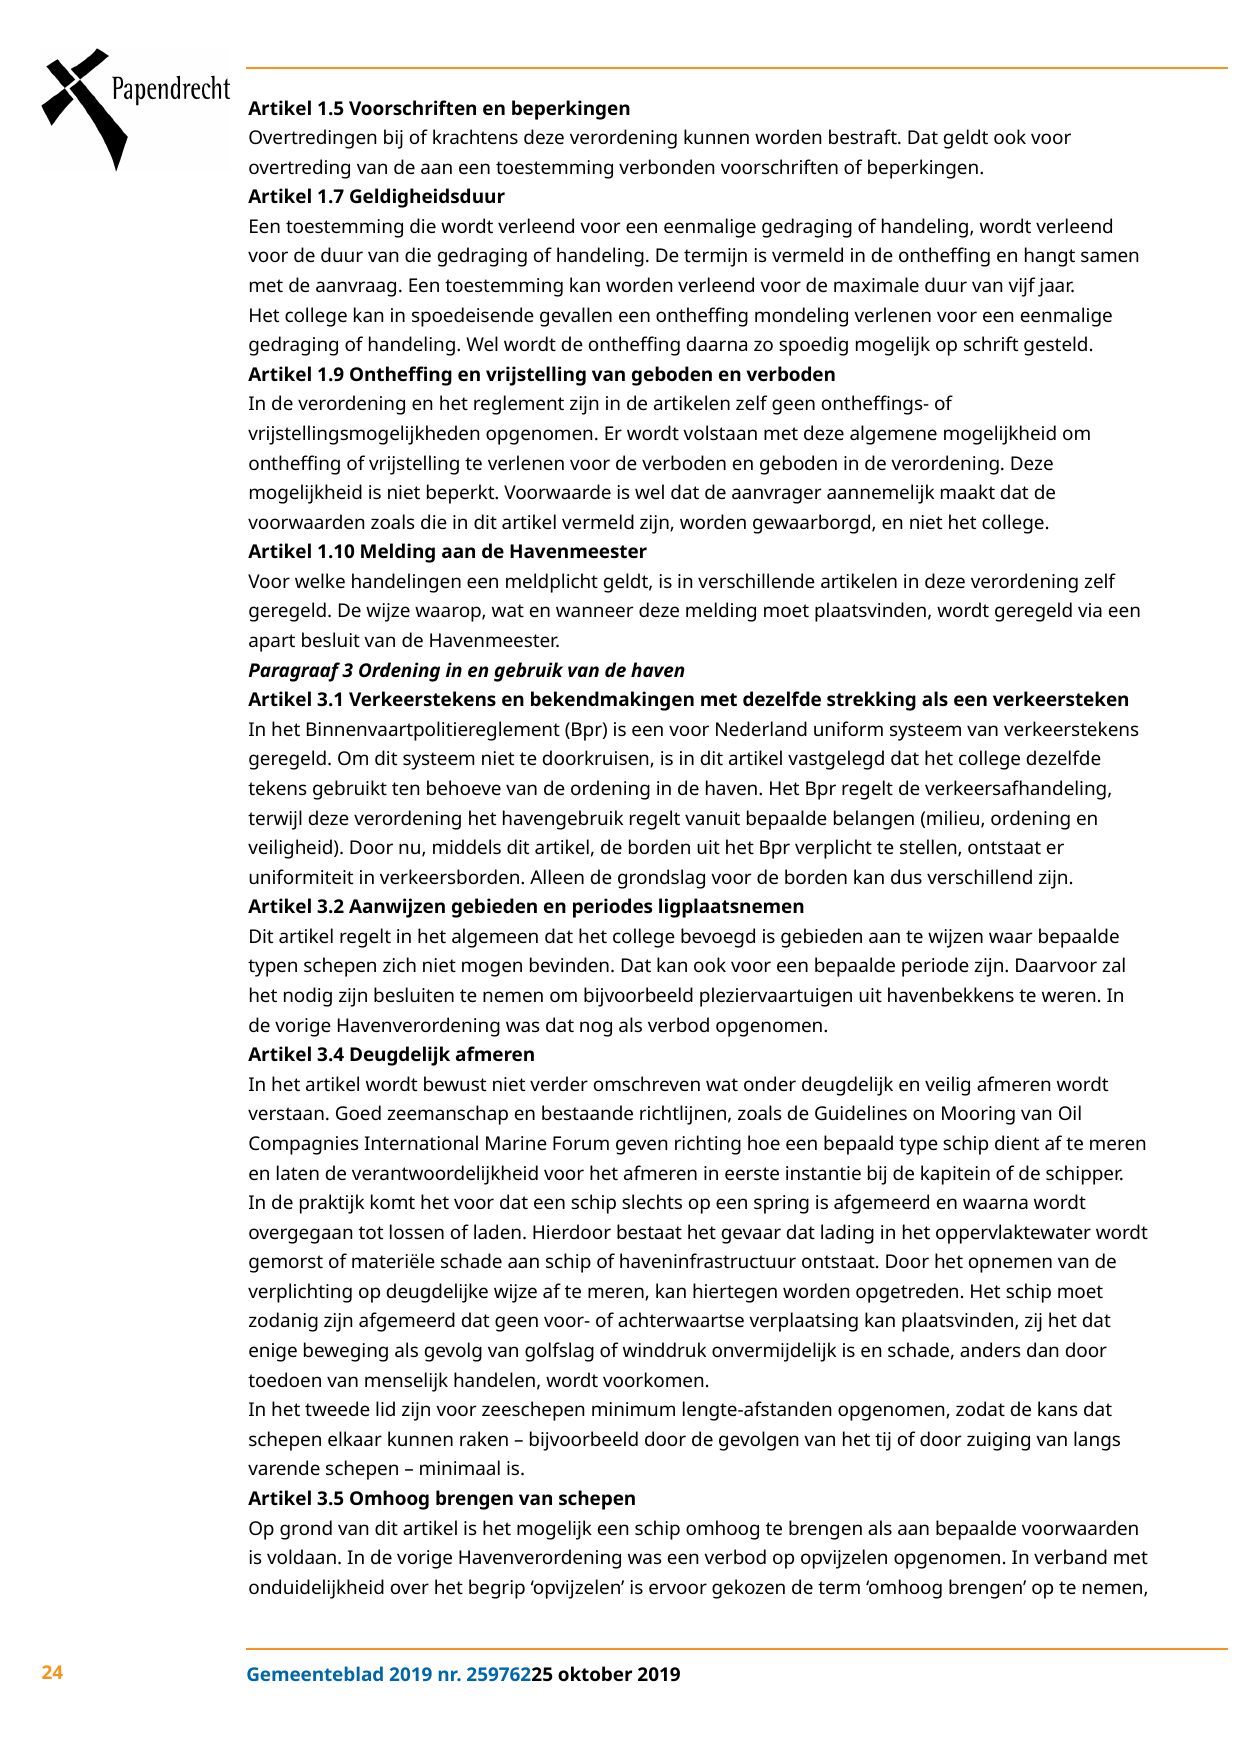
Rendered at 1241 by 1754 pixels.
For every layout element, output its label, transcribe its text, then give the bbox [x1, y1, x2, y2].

text In het Binnenvaartpolitiereglement (Bpr) is een voor Nederland uniform systeem van verkeerstekens geregeld. Om dit systeem niet te doorkruisen, is in dit artikel vastgelegd dat het college dezelfde tekens gebruikt ten behoeve van de ordening in de haven. Het Bpr regelt de verkeersafhandeling, terwijl deze verordening het havengebruik regelt vanuit bepaalde belangen (milieu, ordening en veiligheid). Door nu, middels dit artikel, de borden uit het Bpr verplicht te stellen, ontstaat er uniformiteit in verkeersborden. Alleen de grondslag voor de borden kan dus verschillend zijn. [248, 716, 1152, 890]
text Op grond van dit artikel is het mogelijk een schip omhoog te brengen als aan bepaalde voorwaarden is voldaan. In de vorige Havenverordening was een verbod op opvijzelen opgenomen. In verband met onduidelijkheid over het begrip ‘opvijzelen’ is ervoor gekozen de term ‘omhoog brengen’ op te nemen, [248, 1515, 1152, 1600]
text Artikel 3.5 Omhoog brengen van schepen [248, 1485, 1152, 1511]
text Het college kan in spoedeisende gevallen een ontheffing mondeling verlenen voor een eenmalige gedraging of handeling. Wel wordt de ontheffing daarna zo spoedig mogelijk op schrift gesteld. [248, 302, 1152, 357]
text Artikel 1.10 Melding aan de Havenmeester [248, 538, 1152, 564]
text Artikel 3.2 Aanwijzen gebieden en periodes ligplaatsnemen [248, 893, 1152, 919]
text In het artikel wordt bewust niet verder omschreven wat onder deugdelijk en veilig afmeren wordt verstaan. Goed zeemanschap en bestaande richtlijnen, zoals de Guidelines on Mooring van Oil Compagnies International Marine Forum geven richting hoe een bepaald type schip dient af te meren en laten de verantwoordelijkheid voor het afmeren in eerste instantie bij de kapitein of de schipper. [248, 1071, 1152, 1186]
text Overtredingen bij of krachtens deze verordening kunnen worden bestraft. Dat geldt ook voor overtreding van de aan een toestemming verbonden voorschriften of beperkingen. [248, 124, 1152, 180]
text Voor welke handelingen een meldplicht geldt, is in verschillende artikelen in deze verordening zelf geregeld. De wijze waarop, wat en wanneer deze melding moet plaatsvinden, wordt geregeld via een apart besluit van de Havenmeester. [248, 568, 1152, 653]
text Artikel 3.1 Verkeerstekens en bekendmakingen met dezelfde strekking als een verkeersteken [248, 686, 1152, 712]
text Artikel 1.9 Ontheffing en vrijstelling van geboden en verboden [248, 361, 1152, 387]
text Een toestemming die wordt verleend voor een eenmalige gedraging of handeling, wordt verleend voor de duur van die gedraging of handeling. De termijn is vermeld in de ontheffing en hangt samen met de aanvraag. Een toestemming kan worden verleend voor de maximale duur van vijf jaar. [248, 213, 1152, 298]
text In het tweede lid zijn voor zeeschepen minimum lengte-afstanden opgenomen, zodat de kans dat schepen elkaar kunnen raken – bijvoorbeeld door de gevolgen van het tij of door zuiging van langs varende schepen – minimaal is. [248, 1396, 1152, 1481]
text Artikel 1.5 Voorschriften en beperkingen [248, 95, 1152, 121]
text In de praktijk komt het voor dat een schip slechts op een spring is afgemeerd en waarna wordt overgegaan tot lossen of laden. Hierdoor bestaat het gevaar dat lading in het oppervlaktewater wordt gemorst of materiële schade aan schip of haveninfrastructuur ontstaat. Door het opnemen van de verplichting op deugdelijke wijze af te meren, kan hiertegen worden opgetreden. Het schip moet zodanig zijn afgemeerd dat geen voor- of achterwaartse verplaatsing kan plaatsvinden, zij het dat enige beweging als gevolg van golfslag of winddruk onvermijdelijk is en schade, anders dan door toedoen van menselijk handelen, wordt voorkomen. [248, 1189, 1152, 1393]
picture [41, 47, 231, 172]
text Artikel 3.4 Deugdelijk afmeren [248, 1041, 1152, 1067]
text Paragraaf 3 Ordening in en gebruik van de haven [248, 657, 1152, 683]
text Dit artikel regelt in het algemeen dat het college bevoegd is gebieden aan te wijzen waar bepaalde typen schepen zich niet mogen bevinden. Dat kan ook voor een bepaalde periode zijn. Daarvoor zal het nodig zijn besluiten te nemen om bijvoorbeeld pleziervaartuigen uit havenbekkens te weren. In de vorige Havenverordening was dat nog als verbod opgenomen. [248, 923, 1152, 1038]
text In de verordening en het reglement zijn in de artikelen zelf geen ontheffings- of vrijstellingsmogelijkheden opgenomen. Er wordt volstaan met deze algemene mogelijkheid om ontheffing of vrijstelling te verlenen voor de verboden en geboden in de verordening. Deze mogelijkheid is niet beperkt. Voorwaarde is wel dat de aanvrager aannemelijk maakt dat de voorwaarden zoals die in dit artikel vermeld zijn, worden gewaarborgd, en niet het college. [248, 391, 1152, 535]
text Artikel 1.7 Geldigheidsduur [248, 183, 1152, 209]
